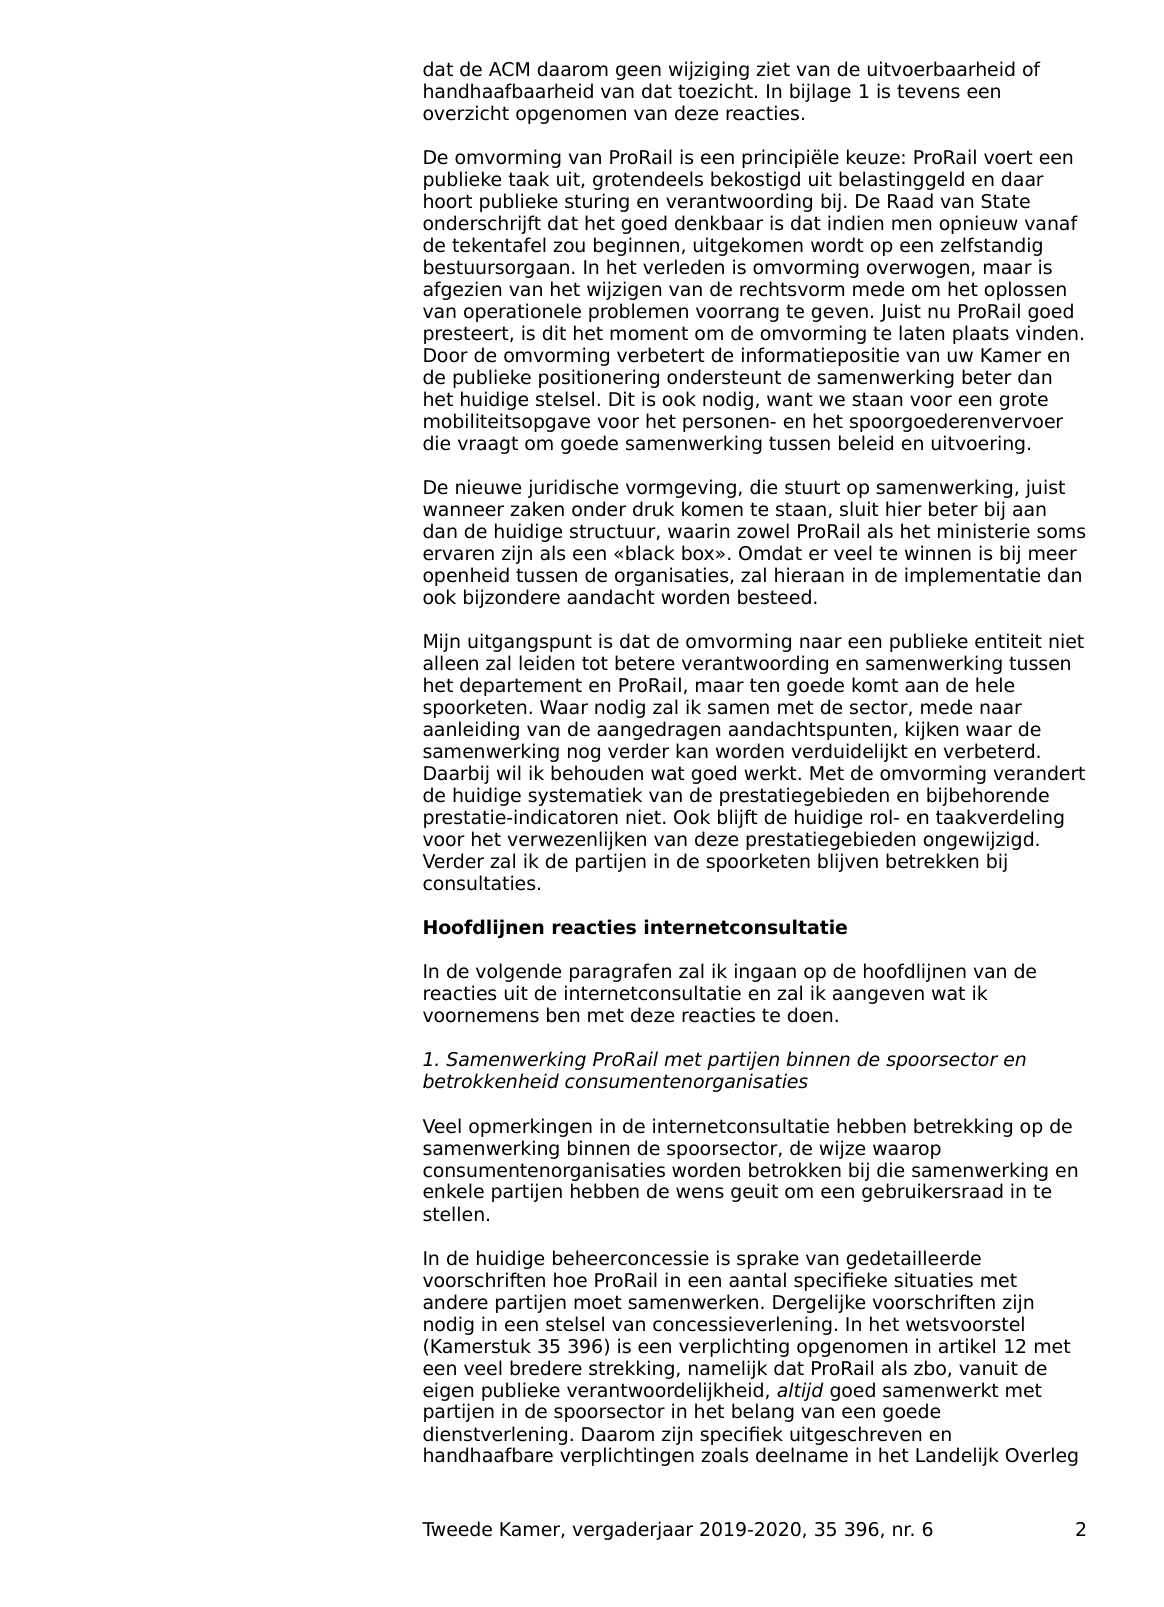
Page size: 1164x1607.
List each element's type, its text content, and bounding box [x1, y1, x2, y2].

text Veel opmerkingen in de internetconsultatie hebben betrekking op de samenwerking binnen de spoorsector, de wijze waarop consumentenorganisaties worden betrokken bij die samenwerking en enkele partijen hebben de wens geuit om een gebruikersraad in te stellen. [422, 1116, 1087, 1225]
text In de huidige beheerconcessie is sprake van gedetailleerde voorschriften hoe ProRail in een aantal specifieke situaties met andere partijen moet samenwerken. Dergelijke voorschriften zijn nodig in een stelsel van concessieverlening. In het wetsvoorstel (Kamerstuk 35 396) is een verplichting opgenomen in artikel 12 met een veel bredere strekking, namelijk dat ProRail als zbo, vanuit de eigen publieke verantwoordelijkheid, altijd goed samenwerkt met partijen in de spoorsector in het belang van een goede dienstverlening. Daarom zijn specifiek uitgeschreven en handhaafbare verplichtingen zoals deelname in het Landelijk Overleg [422, 1248, 1087, 1467]
subtitle 1. Samenwerking ProRail met partijen binnen de spoorsector en betrokkenheid consumentenorganisaties [422, 1049, 1087, 1093]
text dat de ACM daarom geen wijziging ziet van de uitvoerbaarheid of handhaafbaarheid van dat toezicht. In bijlage 1 is tevens een overzicht opgenomen van deze reacties. [422, 59, 1087, 125]
text In de volgende paragrafen zal ik ingaan op de hoofdlijnen van de reacties uit de internetconsultatie en zal ik aangeven wat ik voornemens ben met deze reacties te doen. [422, 961, 1087, 1027]
text Mijn uitgangspunt is dat de omvorming naar een publieke entiteit niet alleen zal leiden tot betere verantwoording en samenwerking tussen het departement en ProRail, maar ten goede komt aan de hele spoorketen. Waar nodig zal ik samen met de sector, mede naar aanleiding van de aangedragen aandachtspunten, kijken waar de samenwerking nog verder kan worden verduidelijkt en verbeterd. Daarbij wil ik behouden wat goed werkt. Met de omvorming verandert de huidige systematiek van de prestatiegebieden en bijbehorende prestatie-indicatoren niet. Ook blijft de huidige rol- en taakverdeling voor het verwezenlijken van deze prestatiegebieden ongewijzigd. Verder zal ik de partijen in de spoorketen blijven betrekken bij consultaties. [422, 631, 1087, 895]
text De nieuwe juridische vormgeving, die stuurt op samenwerking, juist wanneer zaken onder druk komen te staan, sluit hier beter bij aan dan de huidige structuur, waarin zowel ProRail als het ministerie soms ervaren zijn als een «black box». Omdat er veel te winnen is bij meer openheid tussen de organisaties, zal hieraan in de implementatie dan ook bijzondere aandacht worden besteed. [422, 477, 1087, 609]
text De omvorming van ProRail is een principiële keuze: ProRail voert een publieke taak uit, grotendeels bekostigd uit belastinggeld en daar hoort publieke sturing en verantwoording bij. De Raad van State onderschrijft dat het goed denkbaar is dat indien men opnieuw vanaf de tekentafel zou beginnen, uitgekomen wordt op een zelfstandig bestuursorgaan. In het verleden is omvorming overwogen, maar is afgezien van het wijzigen van de rechtsvorm mede om het oplossen van operationele problemen voorrang te geven. Juist nu ProRail goed presteert, is dit het moment om de omvorming te laten plaats vinden. Door de omvorming verbetert de informatiepositie van uw Kamer en de publieke positionering ondersteunt de samenwerking beter dan het huidige stelsel. Dit is ook nodig, want we staan voor een grote mobiliteitsopgave voor het personen- en het spoorgoederenvervoer die vraagt om goede samenwerking tussen beleid en uitvoering. [422, 147, 1087, 455]
subtitle Hoofdlijnen reacties internetconsultatie [422, 917, 1087, 939]
